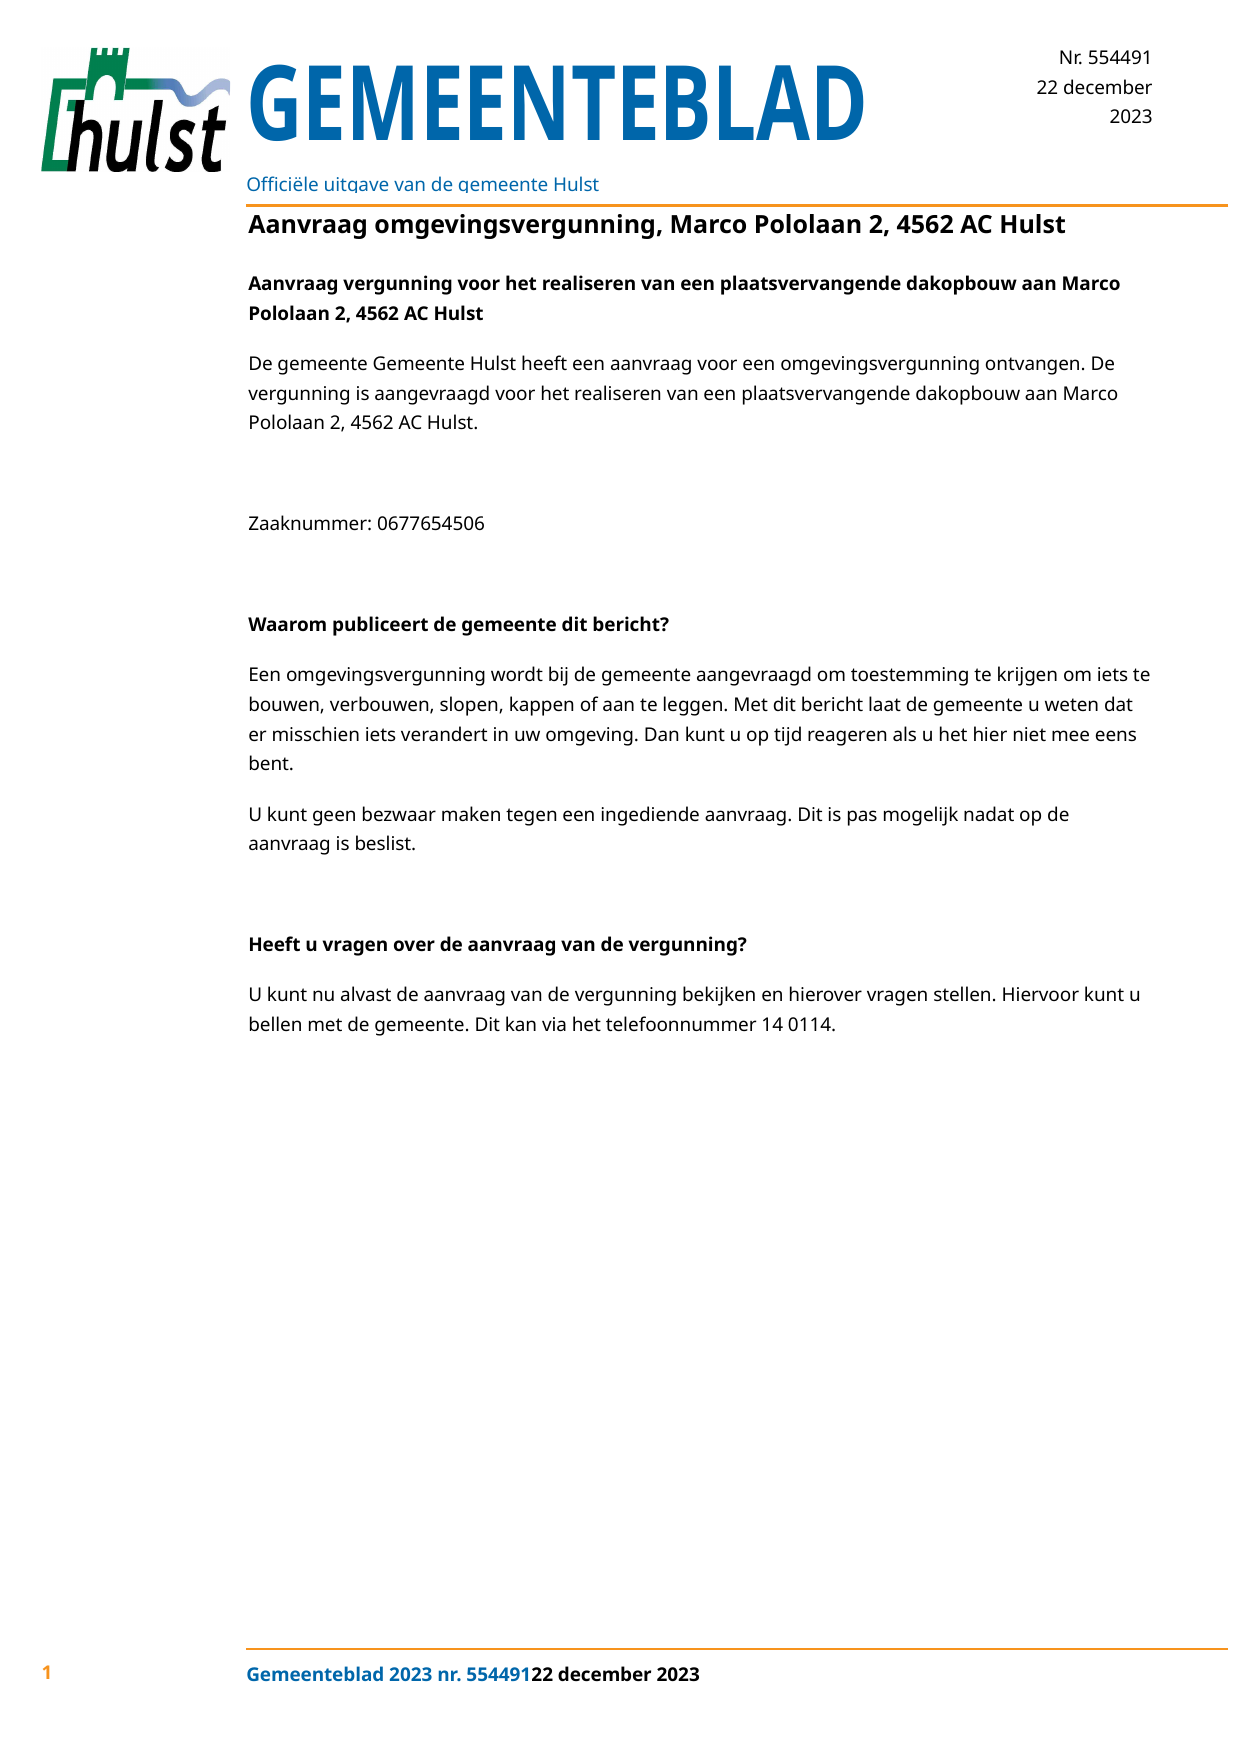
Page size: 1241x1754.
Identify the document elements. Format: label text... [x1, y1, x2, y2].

text Aanvraag vergunning voor het realiseren van een plaatsvervangende dakopbouw aan Marco Pololaan 2, 4562 AC Hulst [248, 270, 1152, 326]
text De gemeente Gemeente Hulst heeft een aanvraag voor een omgevingsvergunning ontvangen. De vergunning is aangevraagd voor het realiseren van een plaatsvervangende dakopbouw aan Marco Pololaan 2, 4562 AC Hulst. [248, 350, 1152, 435]
text U kunt nu alvast de aanvraag van de vergunning bekijken en hierover vragen stellen. Hiervoor kunt u bellen met de gemeente. Dit kan via het telefoonnummer 14 0114. [248, 982, 1152, 1037]
text U kunt geen bezwaar maken tegen een ingediende aanvraag. Dit is pas mogelijk nadat op de aanvraag is beslist. [248, 801, 1152, 856]
text Aanvraag omgevingsvergunning, Marco Pololaan 2, 4562 AC Hulst [248, 207, 1152, 241]
picture [41, 47, 231, 172]
text Een omgevingsvergunning wordt bij de gemeente aangevraagd om toestemming te krijgen om iets te bouwen, verbouwen, slopen, kappen of aan te leggen. Met dit bericht laat de gemeente u weten dat er misschien iets verandert in uw omgeving. Dan kunt u op tijd reageren als u het hier niet mee eens bent. [248, 662, 1152, 776]
text Zaaknummer: 0677654506 [248, 510, 1152, 536]
text Heeft u vragen over de aanvraag van de vergunning? [248, 931, 1152, 957]
text Waarom publiceert de gemeente dit bericht? [248, 611, 1152, 637]
